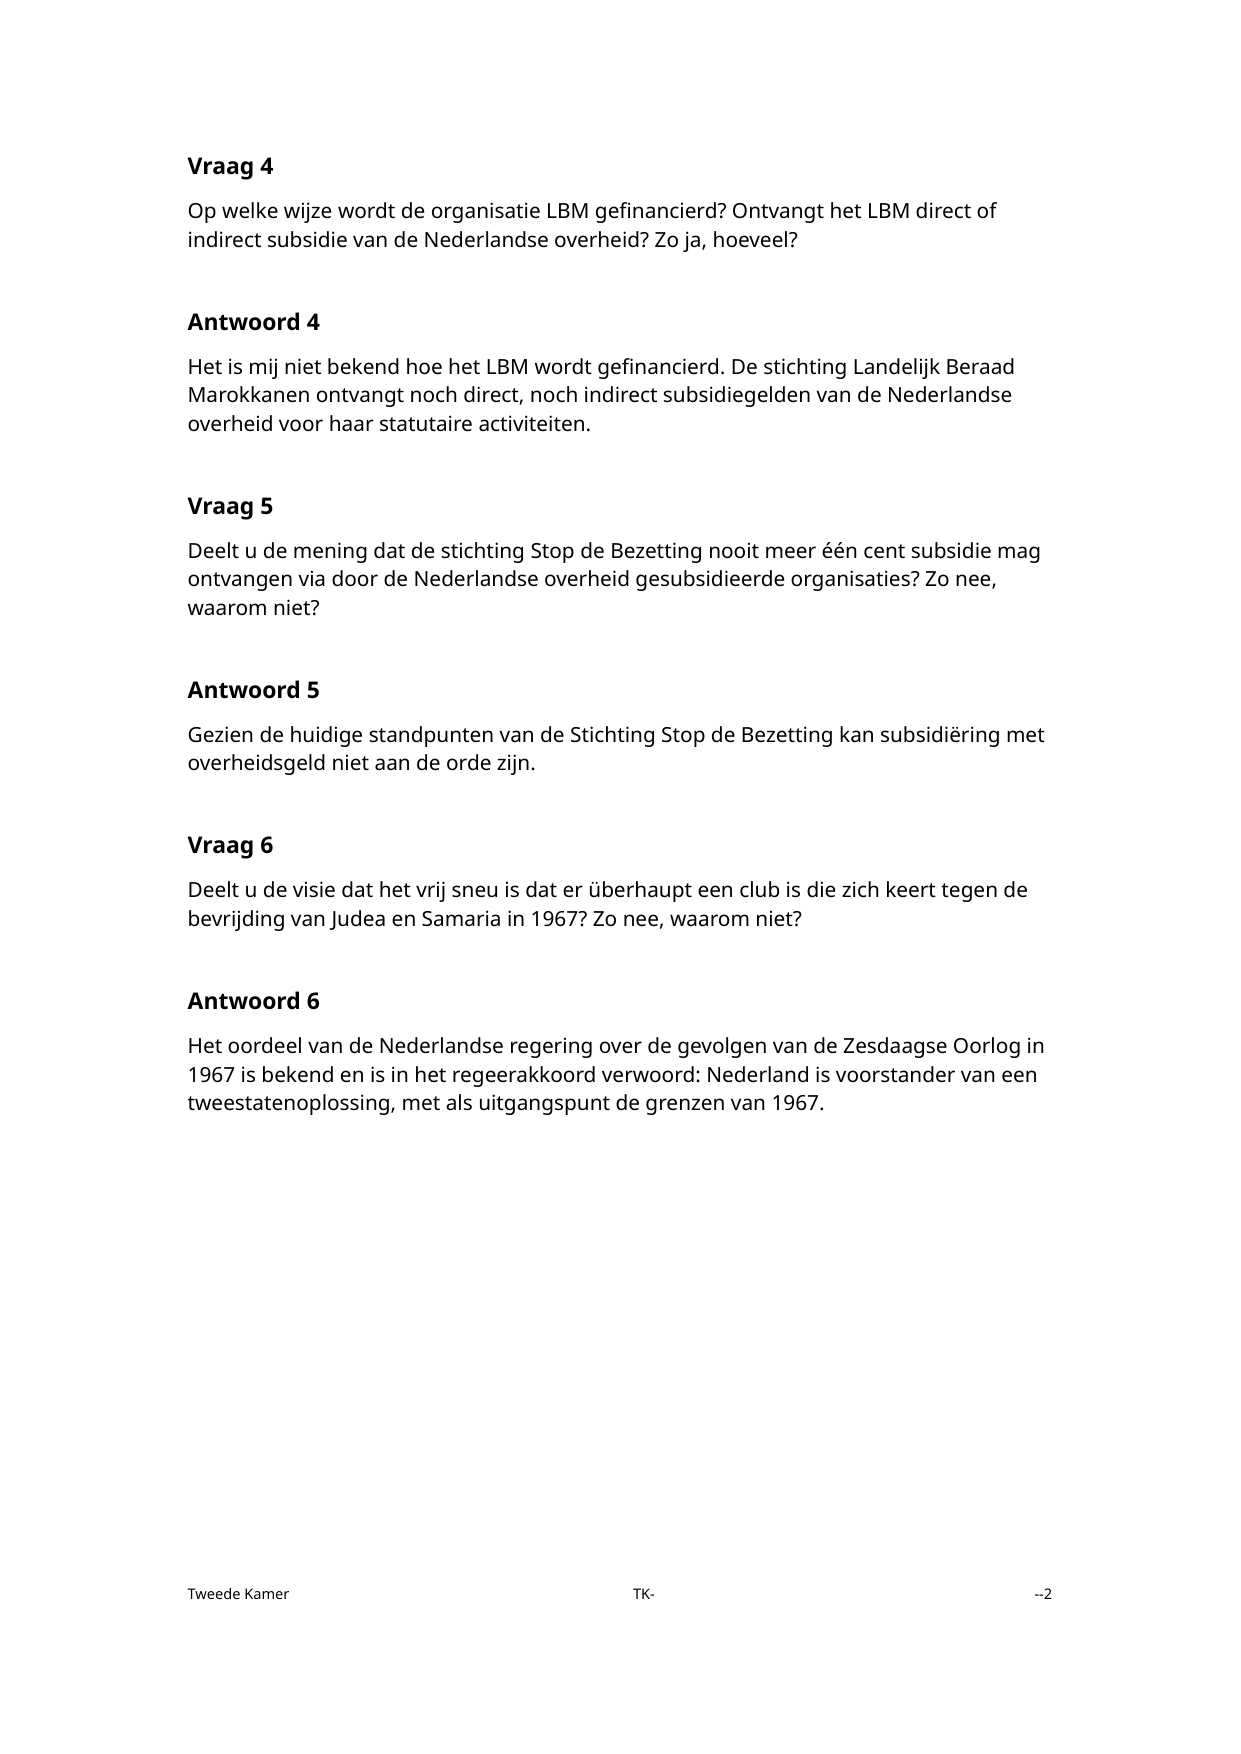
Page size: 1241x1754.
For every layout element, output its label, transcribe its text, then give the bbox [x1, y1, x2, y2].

text Gezien de huidige standpunten van de Stichting Stop de Bezetting kan subsidiëring met overheidsgeld niet aan de orde zijn. [187, 720, 1053, 777]
subtitle Antwoord 4 [187, 306, 1053, 337]
subtitle Vraag 5 [187, 490, 1053, 521]
text Op welke wijze wordt de organisatie LBM gefinancierd? Ontvangt het LBM direct of indirect subsidie van de Nederlandse overheid? Zo ja, hoeveel? [187, 196, 1053, 253]
subtitle Antwoord 5 [187, 674, 1053, 705]
text Deelt u de visie dat het vrij sneu is dat er überhaupt een club is die zich keert tegen de bevrijding van Judea en Samaria in 1967? Zo nee, waarom niet? [187, 876, 1053, 932]
text Deelt u de mening dat de stichting Stop de Bezetting nooit meer één cent subsidie mag ontvangen via door de Nederlandse overheid gesubsidieerde organisaties? Zo nee, waarom niet? [187, 536, 1053, 621]
subtitle Vraag 4 [187, 150, 1053, 181]
subtitle Vraag 6 [187, 829, 1053, 861]
text Het is mij niet bekend hoe het LBM wordt gefinancierd. De stichting Landelijk Beraad Marokkanen ontvangt noch direct, noch indirect subsidiegelden van de Nederlandse overheid voor haar statutaire activiteiten. [187, 352, 1053, 437]
text Het oordeel van de Nederlandse regering over de gevolgen van de Zesdaagse Oorlog in 1967 is bekend en is in het regeerakkoord verwoord: Nederland is voorstander van een tweestatenoplossing, met als uitgangspunt de grenzen van 1967. [187, 1031, 1053, 1117]
subtitle Antwoord 6 [187, 985, 1053, 1016]
